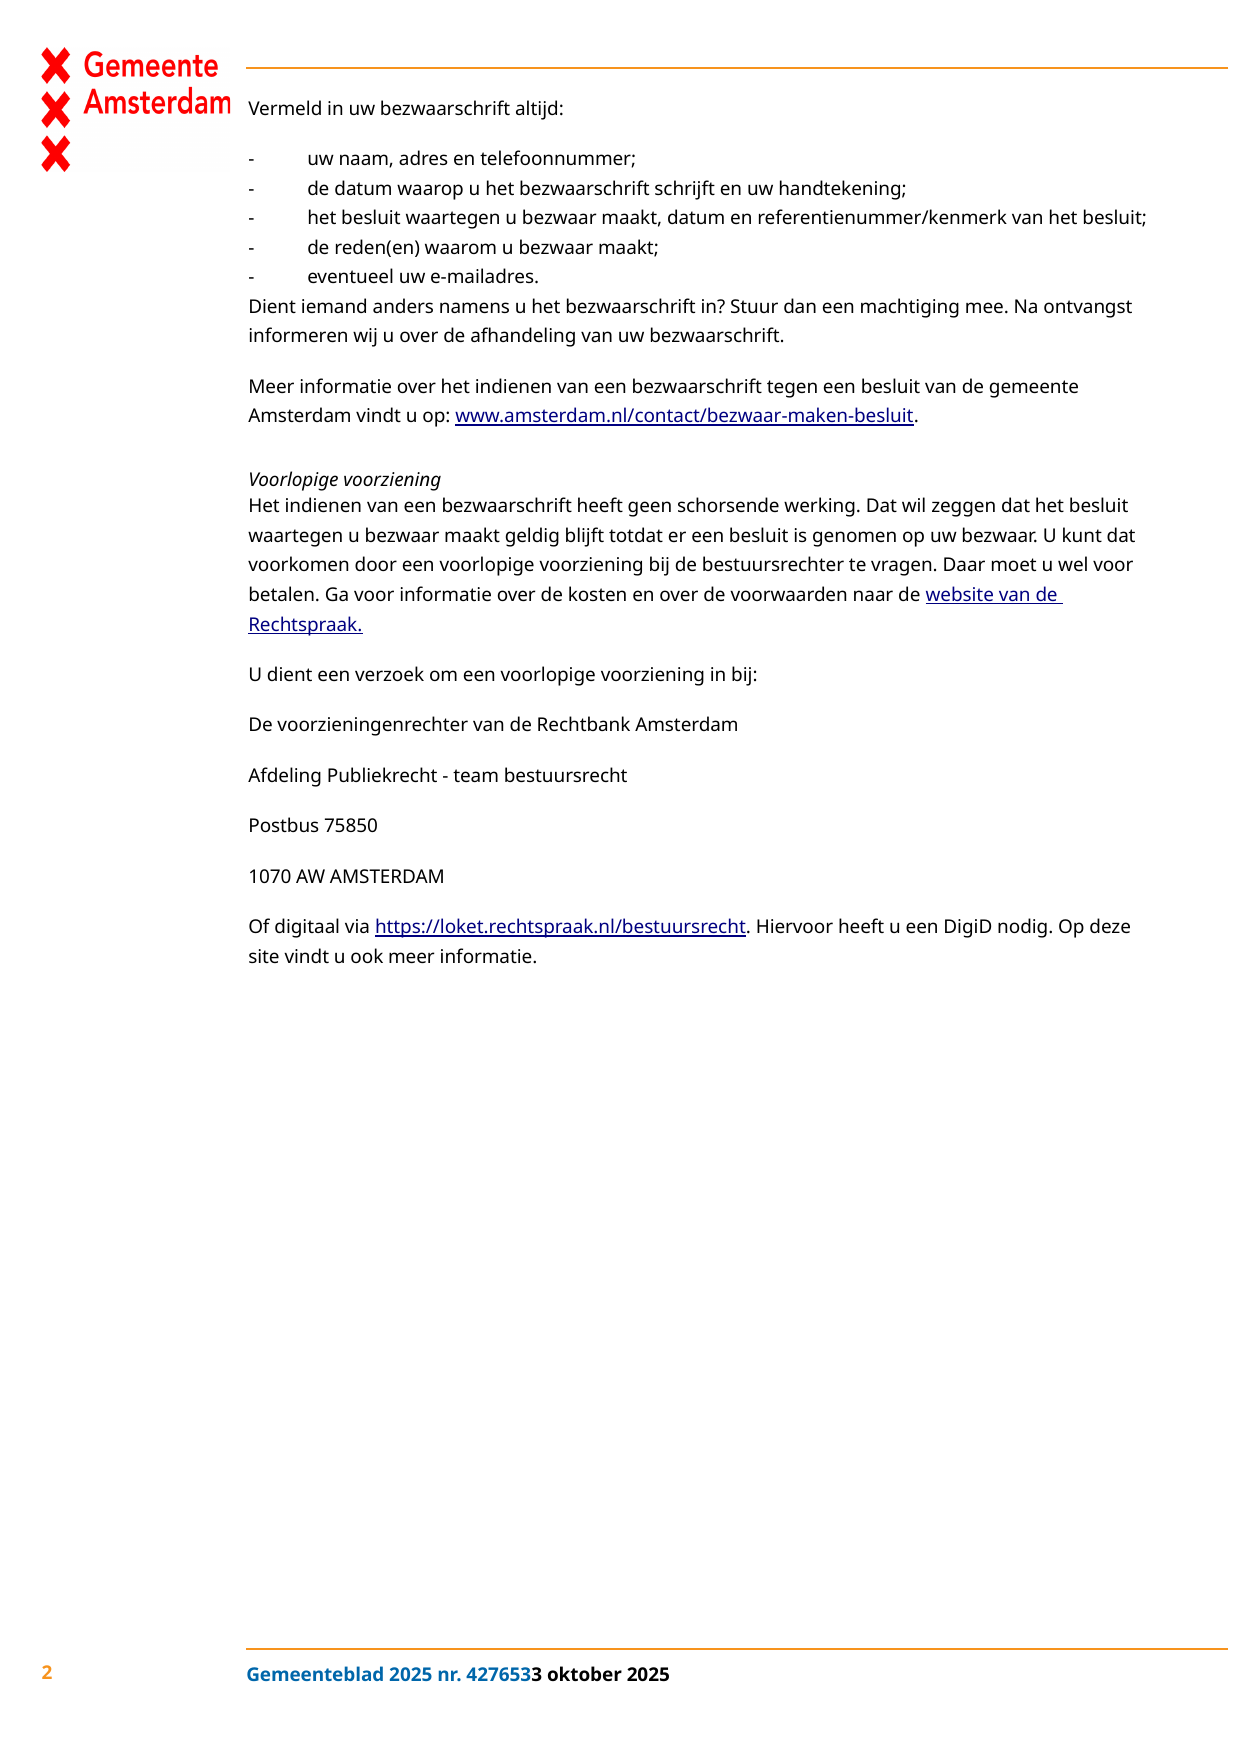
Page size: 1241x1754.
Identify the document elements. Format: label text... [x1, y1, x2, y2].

list de reden(en) waarom u bezwaar maakt; [248, 234, 1152, 260]
text Dient iemand anders namens u het bezwaarschrift in? Stuur dan een machtiging mee. Na ontvangst informeren wij u over de afhandeling van uw bezwaarschrift. [248, 293, 1152, 348]
text Postbus 75850 [248, 812, 1152, 838]
text Het indienen van een bezwaarschrift heeft geen schorsende werking. Dat wil zeggen dat het besluit waartegen u bezwaar maakt geldig blijft totdat er een besluit is genomen op uw bezwaar. U kunt dat voorkomen door een voorlopige voorziening bij de bestuursrechter te vragen. Daar moet u wel voor betalen. Ga voor informatie over de kosten en over de voorwaarden naar de website van de Rechtspraak. [248, 492, 1152, 636]
text Voorlopige voorziening [248, 467, 1152, 492]
text U dient een verzoek om een voorlopige voorziening in bij: [248, 661, 1152, 687]
picture [41, 47, 231, 172]
list de datum waarop u het bezwaarschrift schrijft en uw handtekening; [248, 175, 1152, 201]
text Meer informatie over het indienen van een bezwaarschrift tegen een besluit van de gemeente Amsterdam vindt u op: www.amsterdam.nl/contact/bezwaar-maken-besluit. [248, 373, 1152, 428]
list het besluit waartegen u bezwaar maakt, datum en referentienummer/kenmerk van het besluit; [248, 204, 1152, 230]
text Afdeling Publiekrecht - team bestuursrecht [248, 762, 1152, 788]
text Of digitaal via https://loket.rechtspraak.nl/bestuursrecht. Hiervoor heeft u een DigiD nodig. Op deze site vindt u ook meer informatie. [248, 913, 1152, 968]
text Vermeld in uw bezwaarschrift altijd: [248, 95, 1152, 121]
text 1070 AW AMSTERDAM [248, 863, 1152, 888]
text De voorzieningenrechter van de Rechtbank Amsterdam [248, 712, 1152, 737]
list eventueel uw e-mailadres. [248, 263, 1152, 289]
list uw naam, adres en telefoonnummer; [248, 145, 1152, 171]
